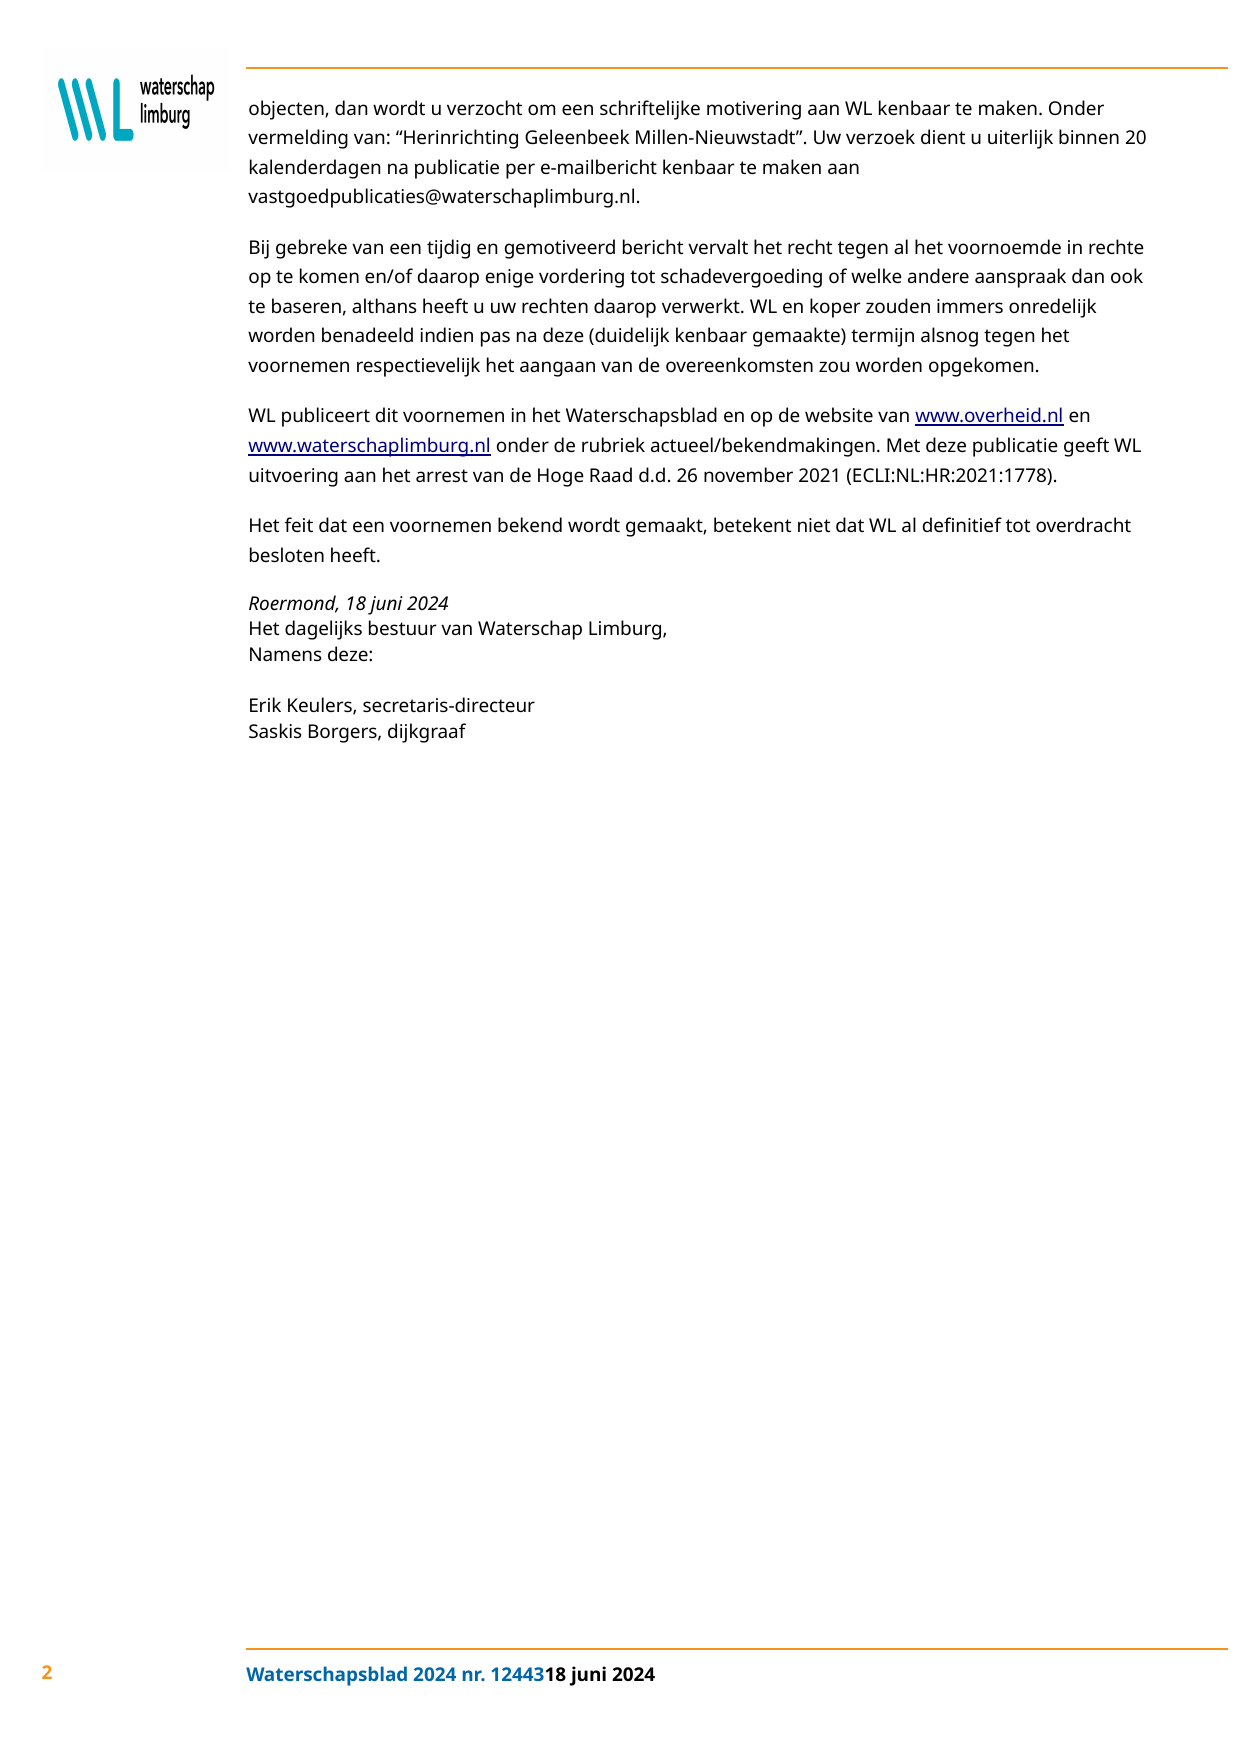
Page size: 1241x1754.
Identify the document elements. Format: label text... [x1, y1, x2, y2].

text Roermond, 18 juni 2024 [248, 590, 1152, 615]
text Erik Keulers, secretaris-directeur [248, 693, 1152, 718]
text Bij gebreke van een tijdig en gemotiveerd bericht vervalt het recht tegen al het voornoemde in rechte op te komen en/of daarop enige vordering tot schadevergoeding of welke andere aanspraak dan ook te baseren, althans heeft u uw rechten daarop verwerkt. WL en koper zouden immers onredelijk worden benadeeld indien pas na deze (duidelijk kenbaar gemaakte) termijn alsnog tegen het voornemen respectievelijk het aangaan van de overeenkomsten zou worden opgekomen. [248, 234, 1152, 378]
text WL publiceert dit voornemen in het Waterschapsblad en op de website van www.overheid.nl en www.waterschaplimburg.nl onder de rubriek actueel/bekendmakingen. Met deze publicatie geeft WL uitvoering aan het arrest van de Hoge Raad d.d. 26 november 2021 (ECLI:NL:HR:2021:1778). [248, 403, 1152, 488]
text Namens deze: [248, 641, 1152, 667]
picture [41, 47, 231, 172]
text Het feit dat een voornemen bekend wordt gemaakt, betekent niet dat WL al definitief tot overdracht besloten heeft. [248, 512, 1152, 568]
text Saskis Borgers, dijkgraaf [248, 718, 1152, 744]
text Het dagelijks bestuur van Waterschap Limburg, [248, 615, 1152, 641]
text objecten, dan wordt u verzocht om een schriftelijke motivering aan WL kenbaar te maken. Onder vermelding van: “Herinrichting Geleenbeek Millen-Nieuwstadt”. Uw verzoek dient u uiterlijk binnen 20 kalenderdagen na publicatie per e-mailbericht kenbaar te maken aan vastgoedpublicaties@waterschaplimburg.nl. [248, 95, 1152, 209]
